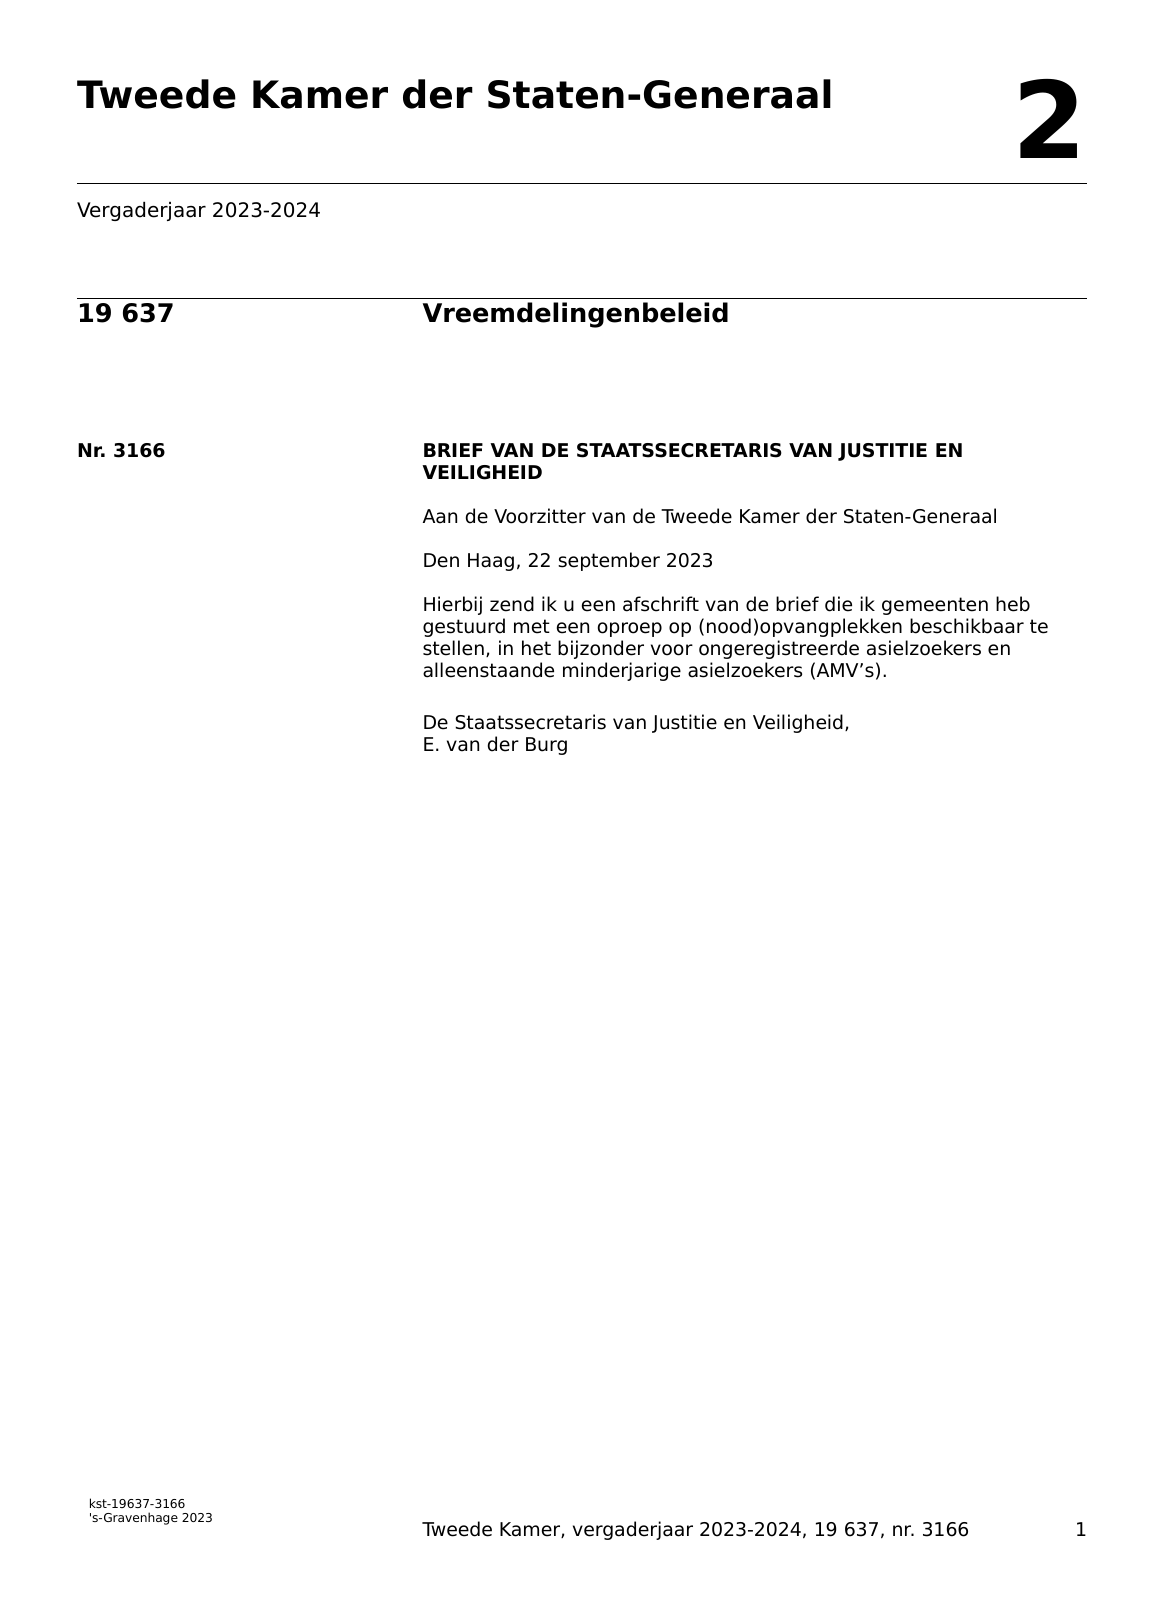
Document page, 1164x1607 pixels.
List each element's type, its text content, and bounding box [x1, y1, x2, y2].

text 's-Gravenhage 2023 [88, 1511, 323, 1525]
subtitle Nr. 3166 BRIEF VAN DE STAATSSECRETARIS VAN JUSTITIE EN VEILIGHEID [77, 440, 1087, 484]
table_header Tweede Kamer der Staten-Generaal [77, 59, 886, 183]
text Hierbij zend ik u een afschrift van de brief die ik gemeenten heb gestuurd met een oproep op (nood)opvangplekken beschikbaar te stellen, in het bijzonder voor ongeregistreerde asielzoekers en alleenstaande minderjarige asielzoekers (AMV’s). [422, 594, 1087, 682]
text Aan de Voorzitter van de Tweede Kamer der Staten-Generaal [422, 506, 1087, 528]
text De Staatssecretaris van Justitie en Veiligheid, E. van der Burg [422, 712, 1087, 756]
text Den Haag, 22 september 2023 [422, 550, 1087, 572]
text kst-19637-3166 [88, 1497, 323, 1511]
table_header 2 [886, 59, 1087, 183]
table_cell Vergaderjaar 2023-2024 [77, 184, 1087, 298]
subtitle 19 637 Vreemdelingenbeleid [77, 299, 1087, 329]
